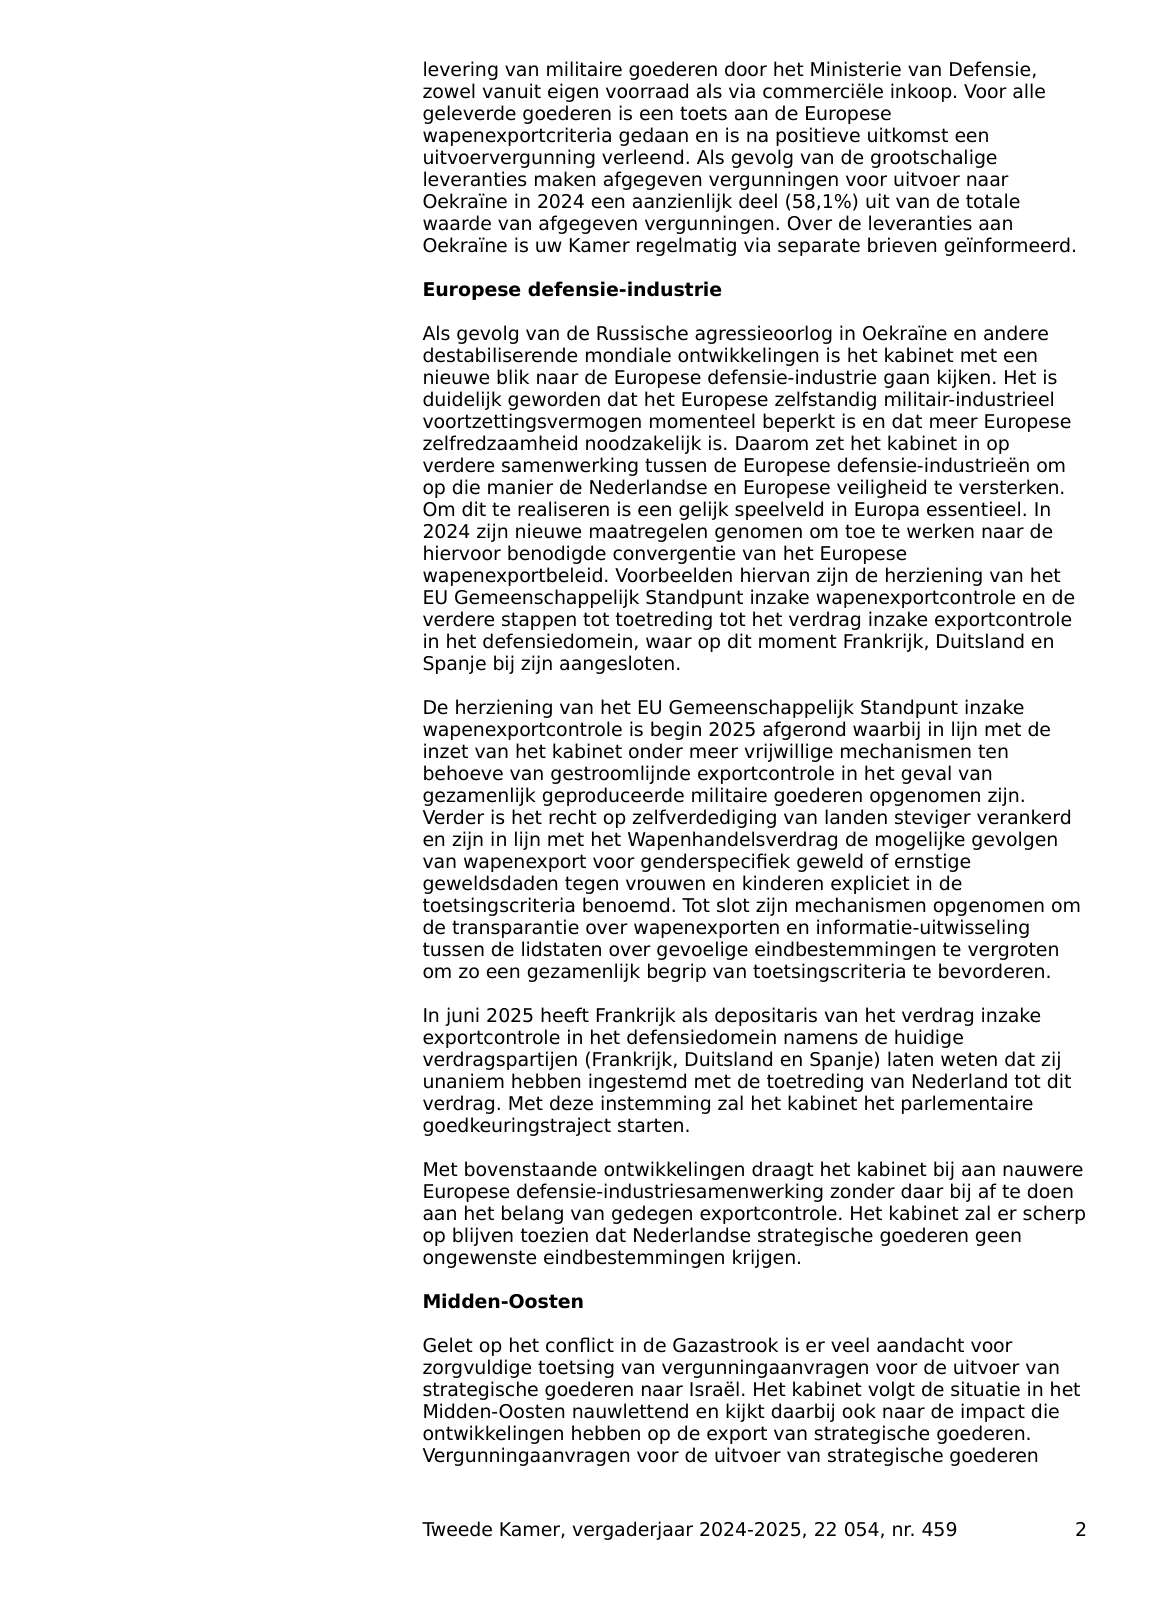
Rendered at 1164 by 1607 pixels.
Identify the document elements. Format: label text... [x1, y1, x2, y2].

text De herziening van het EU Gemeenschappelijk Standpunt inzake wapenexportcontrole is begin 2025 afgerond waarbij in lijn met de inzet van het kabinet onder meer vrijwillige mechanismen ten behoeve van gestroomlijnde exportcontrole in het geval van gezamenlijk geproduceerde militaire goederen opgenomen zijn. Verder is het recht op zelfverdediging van landen steviger verankerd en zijn in lijn met het Wapenhandelsverdrag de mogelijke gevolgen van wapenexport voor genderspecifiek geweld of ernstige geweldsdaden tegen vrouwen en kinderen expliciet in de toetsingscriteria benoemd. Tot slot zijn mechanismen opgenomen om de transparantie over wapenexporten en informatie-uitwisseling tussen de lidstaten over gevoelige eindbestemmingen te vergroten om zo een gezamenlijk begrip van toetsingscriteria te bevorderen. [422, 697, 1087, 983]
text levering van militaire goederen door het Ministerie van Defensie, zowel vanuit eigen voorraad als via commerciële inkoop. Voor alle geleverde goederen is een toets aan de Europese wapenexportcriteria gedaan en is na positieve uitkomst een uitvoervergunning verleend. Als gevolg van de grootschalige leveranties maken afgegeven vergunningen voor uitvoer naar Oekraïne in 2024 een aanzienlijk deel (58,1%) uit van de totale waarde van afgegeven vergunningen. Over de leveranties aan Oekraïne is uw Kamer regelmatig via separate brieven geïnformeerd. [422, 59, 1087, 257]
text Gelet op het conflict in de Gazastrook is er veel aandacht voor zorgvuldige toetsing van vergunningaanvragen voor de uitvoer van strategische goederen naar Israël. Het kabinet volgt de situatie in het Midden-Oosten nauwlettend en kijkt daarbij ook naar de impact die ontwikkelingen hebben op de export van strategische goederen. Vergunningaanvragen voor de uitvoer van strategische goederen [422, 1335, 1087, 1467]
text Als gevolg van de Russische agressieoorlog in Oekraïne en andere destabiliserende mondiale ontwikkelingen is het kabinet met een nieuwe blik naar de Europese defensie-industrie gaan kijken. Het is duidelijk geworden dat het Europese zelfstandig militair-industrieel voortzettingsvermogen momenteel beperkt is en dat meer Europese zelfredzaamheid noodzakelijk is. Daarom zet het kabinet in op verdere samenwerking tussen de Europese defensie-industrieën om op die manier de Nederlandse en Europese veiligheid te versterken. Om dit te realiseren is een gelijk speelveld in Europa essentieel. In 2024 zijn nieuwe maatregelen genomen om toe te werken naar de hiervoor benodigde convergentie van het Europese wapenexportbeleid. Voorbeelden hiervan zijn de herziening van het EU Gemeenschappelijk Standpunt inzake wapenexportcontrole en de verdere stappen tot toetreding tot het verdrag inzake exportcontrole in het defensiedomein, waar op dit moment Frankrijk, Duitsland en Spanje bij zijn aangesloten. [422, 323, 1087, 675]
text Met bovenstaande ontwikkelingen draagt het kabinet bij aan nauwere Europese defensie-industriesamenwerking zonder daar bij af te doen aan het belang van gedegen exportcontrole. Het kabinet zal er scherp op blijven toezien dat Nederlandse strategische goederen geen ongewenste eindbestemmingen krijgen. [422, 1159, 1087, 1269]
text In juni 2025 heeft Frankrijk als depositaris van het verdrag inzake exportcontrole in het defensiedomein namens de huidige verdragspartijen (Frankrijk, Duitsland en Spanje) laten weten dat zij unaniem hebben ingestemd met de toetreding van Nederland tot dit verdrag. Met deze instemming zal het kabinet het parlementaire goedkeuringstraject starten. [422, 1005, 1087, 1137]
subtitle Europese defensie-industrie [422, 279, 1087, 301]
subtitle Midden-Oosten [422, 1291, 1087, 1313]
